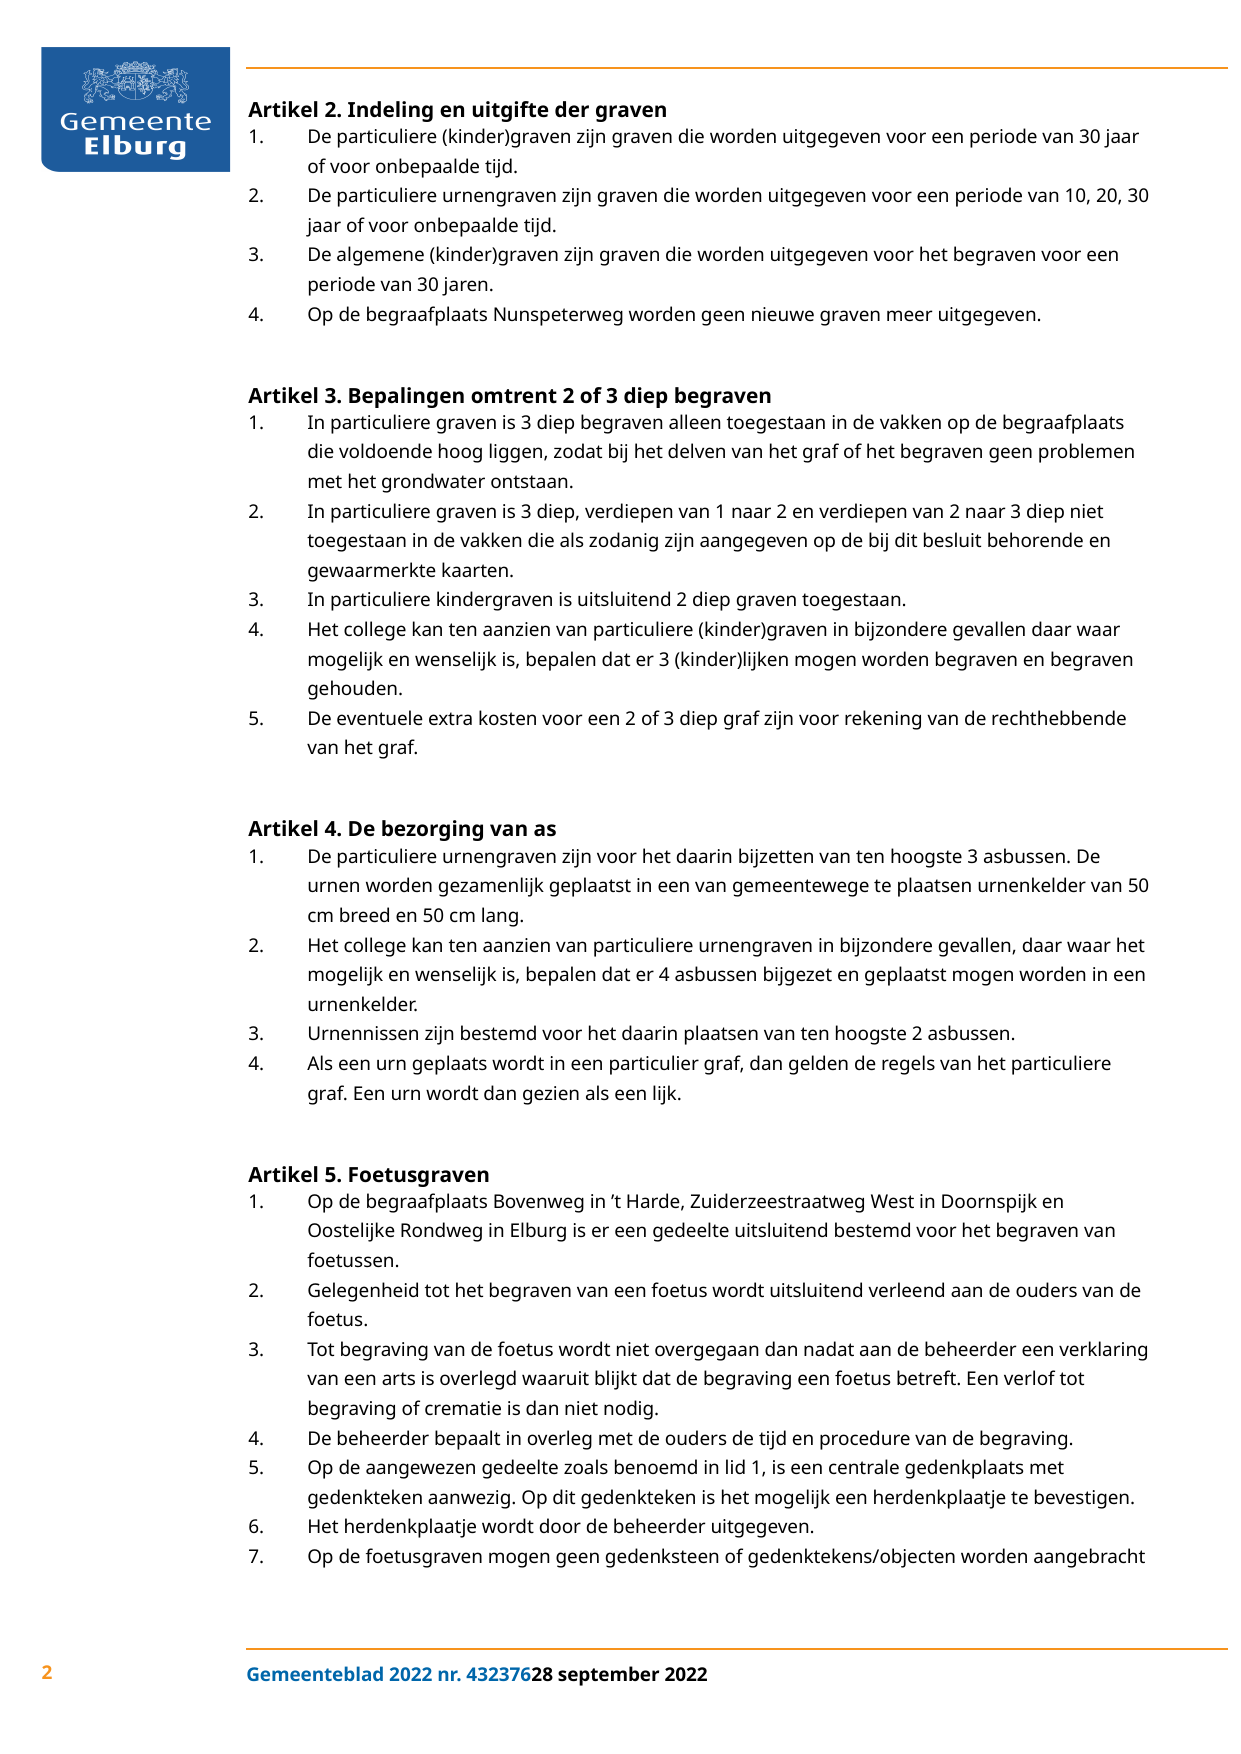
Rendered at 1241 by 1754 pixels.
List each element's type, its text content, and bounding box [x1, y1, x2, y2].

list De beheerder bepaalt in overleg met de ouders de tijd en procedure van de begraving. [248, 1425, 1152, 1451]
list Op de begraafplaats Bovenweg in ’t Harde, Zuiderzeestraatweg West in Doornspijk en Oostelijke Rondweg in Elburg is er een gedeelte uitsluitend bestemd voor het begraven van foetussen. [248, 1188, 1152, 1273]
list De particuliere (kinder)graven zijn graven die worden uitgegeven voor een periode van 30 jaar of voor onbepaalde tijd. [248, 123, 1152, 178]
text Artikel 3. Bepalingen omtrent 2 of 3 diep begraven [248, 381, 1152, 409]
list De particuliere urnengraven zijn voor het daarin bijzetten van ten hoogste 3 asbussen. De urnen worden gezamenlijk geplaatst in een van gemeentewege te plaatsen urnenkelder van 50 cm breed en 50 cm lang. [248, 843, 1152, 928]
text Artikel 4. De bezorging van as [248, 814, 1152, 843]
list In particuliere kindergraven is uitsluitend 2 diep graven toegestaan. [248, 587, 1152, 612]
list Tot begraving van de foetus wordt niet overgegaan dan nadat aan de beheerder een verklaring van een arts is overlegd waaruit blijkt dat de begraving een foetus betreft. Een verlof tot begraving of crematie is dan niet nodig. [248, 1336, 1152, 1421]
list Het herdenkplaatje wordt door de beheerder uitgegeven. [248, 1513, 1152, 1539]
text Artikel 2. Indeling en uitgifte der graven [248, 95, 1152, 123]
list Op de aangewezen gedeelte zoals benoemd in lid 1, is een centrale gedenkplaats met gedenkteken aanwezig. Op dit gedenkteken is het mogelijk een herdenkplaatje te bevestigen. [248, 1454, 1152, 1510]
list Het college kan ten aanzien van particuliere urnengraven in bijzondere gevallen, daar waar het mogelijk en wenselijk is, bepalen dat er 4 asbussen bijgezet en geplaatst mogen worden in een urnenkelder. [248, 932, 1152, 1017]
list Op de begraafplaats Nunspeterweg worden geen nieuwe graven meer uitgegeven. [248, 301, 1152, 326]
list In particuliere graven is 3 diep begraven alleen toegestaan in de vakken op de begraafplaats die voldoende hoog liggen, zodat bij het delven van het graf of het begraven geen problemen met het grondwater ontstaan. [248, 409, 1152, 494]
text Artikel 5. Foetusgraven [248, 1160, 1152, 1188]
picture [41, 47, 231, 172]
list De particuliere urnengraven zijn graven die worden uitgegeven voor een periode van 10, 20, 30 jaar of voor onbepaalde tijd. [248, 182, 1152, 238]
list De eventuele extra kosten voor een 2 of 3 diep graf zijn voor rekening van de rechthebbende van het graf. [248, 705, 1152, 760]
list De algemene (kinder)graven zijn graven die worden uitgegeven voor het begraven voor een periode van 30 jaren. [248, 242, 1152, 297]
list Als een urn geplaats wordt in een particulier graf, dan gelden de regels van het particuliere graf. Een urn wordt dan gezien als een lijk. [248, 1050, 1152, 1105]
list Urnennissen zijn bestemd voor het daarin plaatsen van ten hoogste 2 asbussen. [248, 1021, 1152, 1046]
list Gelegenheid tot het begraven van een foetus wordt uitsluitend verleend aan de ouders van de foetus. [248, 1277, 1152, 1332]
list Op de foetusgraven mogen geen gedenksteen of gedenktekens/objecten worden aangebracht [248, 1543, 1152, 1569]
list Het college kan ten aanzien van particuliere (kinder)graven in bijzondere gevallen daar waar mogelijk en wenselijk is, bepalen dat er 3 (kinder)lijken mogen worden begraven en begraven gehouden. [248, 616, 1152, 701]
list In particuliere graven is 3 diep, verdiepen van 1 naar 2 en verdiepen van 2 naar 3 diep niet toegestaan in de vakken die als zodanig zijn aangegeven op de bij dit besluit behorende en gewaarmerkte kaarten. [248, 498, 1152, 583]
